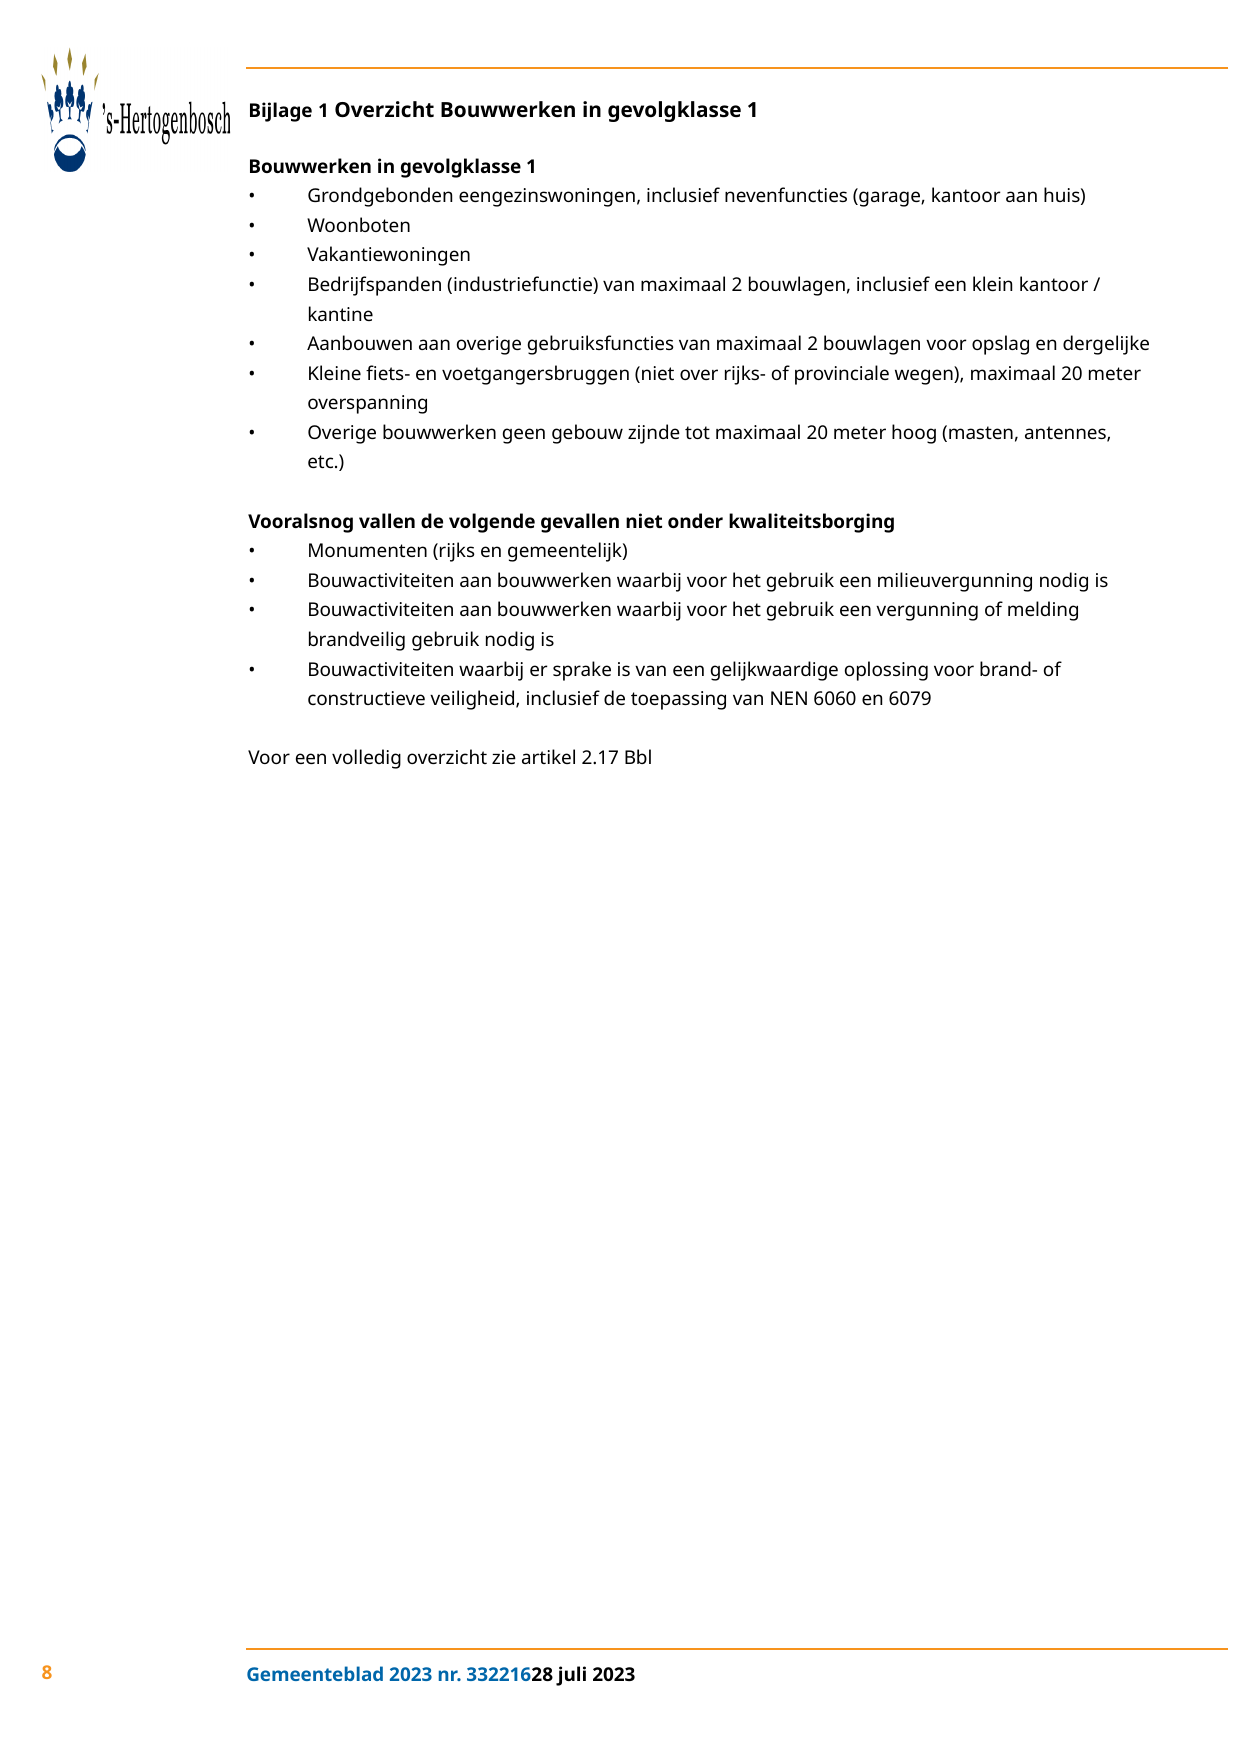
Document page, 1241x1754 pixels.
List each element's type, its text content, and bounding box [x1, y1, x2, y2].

text Vooralsnog vallen de volgende gevallen niet onder kwaliteitsborging [248, 508, 1152, 534]
text Voor een volledig overzicht zie artikel 2.17 Bbl [248, 744, 1152, 770]
list Bouwactiviteiten waarbij er sprake is van een gelijkwaardige oplossing voor brand- of constructieve veiligheid, inclusief de toepassing van NEN 6060 en 6079 [248, 656, 1152, 711]
list Bouwactiviteiten aan bouwwerken waarbij voor het gebruik een vergunning of melding brandveilig gebruik nodig is [248, 597, 1152, 652]
text Bouwwerken in gevolgklasse 1 [248, 153, 1152, 179]
list Bouwactiviteiten aan bouwwerken waarbij voor het gebruik een milieuvergunning nodig is [248, 567, 1152, 593]
list Grondgebonden eengezinswoningen, inclusief nevenfuncties (garage, kantoor aan huis) [248, 182, 1152, 208]
list Overige bouwwerken geen gebouw zijnde tot maximaal 20 meter hoog (masten, antennes, etc.) [248, 419, 1152, 474]
list Vakantiewoningen [248, 242, 1152, 267]
list Kleine fiets- en voetgangersbruggen (niet over rijks- of provinciale wegen), maximaal 20 meter overspanning [248, 360, 1152, 415]
list Aanbouwen aan overige gebruiksfuncties van maximaal 2 bouwlagen voor opslag en dergelijke [248, 330, 1152, 356]
picture [41, 47, 231, 172]
text Bijlage 1 Overzicht Bouwwerken in gevolgklasse 1 [248, 95, 1152, 123]
list Bedrijfspanden (industriefunctie) van maximaal 2 bouwlagen, inclusief een klein kantoor / kantine [248, 271, 1152, 327]
list Monumenten (rijks en gemeentelijk) [248, 537, 1152, 563]
list Woonboten [248, 212, 1152, 238]
